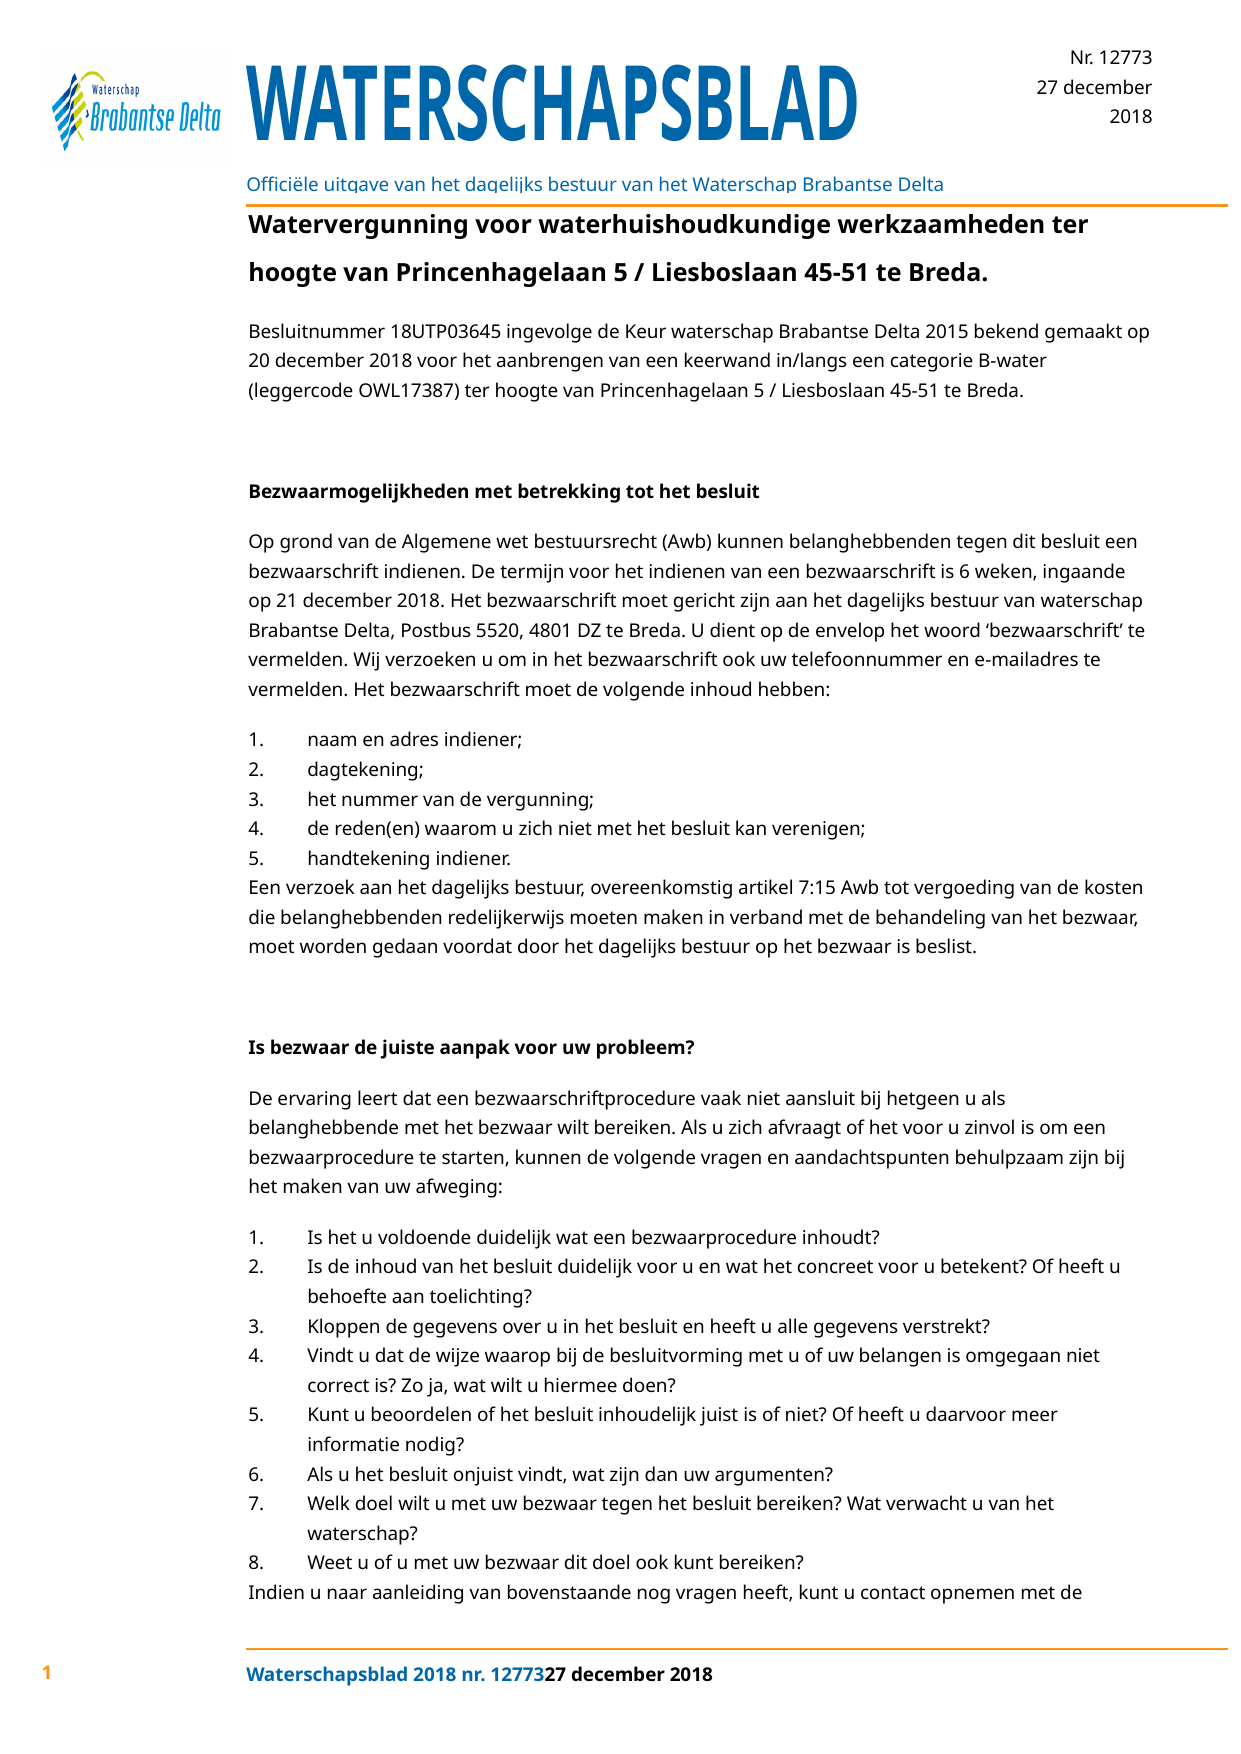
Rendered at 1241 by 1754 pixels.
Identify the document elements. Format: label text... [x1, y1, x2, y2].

list het nummer van de vergunning; [248, 786, 1152, 812]
list Is het u voldoende duidelijk wat een bezwaarprocedure inhoudt? [248, 1224, 1152, 1250]
text Is bezwaar de juiste aanpak voor uw probleem? [248, 1034, 1152, 1060]
text Op grond van de Algemene wet bestuursrecht (Awb) kunnen belanghebbenden tegen dit besluit een bezwaarschrift indienen. De termijn voor het indienen van een bezwaarschrift is 6 weken, ingaande op 21 december 2018. Het bezwaarschrift moet gericht zijn aan het dagelijks bestuur van waterschap Brabantse Delta, Postbus 5520, 4801 DZ te Breda. U dient op de envelop het woord ‘bezwaarschrift’ te vermelden. Wij verzoeken u om in het bezwaarschrift ook uw telefoonnummer en e‑mailadres te vermelden. Het bezwaarschrift moet de volgende inhoud hebben: [248, 528, 1152, 702]
list handtekening indiener. [248, 845, 1152, 871]
text Een verzoek aan het dagelijks bestuur, overeenkomstig artikel 7:15 Awb tot vergoeding van de kosten die belanghebbenden redelijkerwijs moeten maken in verband met de behandeling van het bezwaar, moet worden gedaan voordat door het dagelijks bestuur op het bezwaar is beslist. [248, 874, 1152, 959]
list dagtekening; [248, 756, 1152, 782]
text Besluitnummer 18UTP03645 ingevolge de Keur waterschap Brabantse Delta 2015 bekend gemaakt op 20 december 2018 voor het aanbrengen van een keerwand in/langs een categorie B-water (leggercode OWL17387) ter hoogte van Princenhagelaan 5 / Liesboslaan 45-51 te Breda. [248, 318, 1152, 403]
list Weet u of u met uw bezwaar dit doel ook kunt bereiken? [248, 1549, 1152, 1575]
text Indien u naar aanleiding van bovenstaande nog vragen heeft, kunt u contact opnemen met de [248, 1579, 1152, 1605]
picture [41, 47, 231, 172]
list Kloppen de gegevens over u in het besluit en heeft u alle gegevens verstrekt? [248, 1313, 1152, 1339]
list de reden(en) waarom u zich niet met het besluit kan verenigen; [248, 815, 1152, 841]
text Bezwaarmogelijkheden met betrekking tot het besluit [248, 478, 1152, 504]
list Als u het besluit onjuist vindt, wat zijn dan uw argumenten? [248, 1461, 1152, 1487]
list Welk doel wilt u met uw bezwaar tegen het besluit bereiken? Wat verwacht u van het waterschap? [248, 1490, 1152, 1546]
list Is de inhoud van het besluit duidelijk voor u en wat het concreet voor u betekent? Of heeft u behoefte aan toelichting? [248, 1254, 1152, 1309]
text Watervergunning voor waterhuishoudkundige werkzaamheden ter hoogte van Princenhagelaan 5 / Liesboslaan 45-51 te Breda. [248, 207, 1152, 288]
list Kunt u beoordelen of het besluit inhoudelijk juist is of niet? Of heeft u daarvoor meer informatie nodig? [248, 1402, 1152, 1457]
list Vindt u dat de wijze waarop bij de besluitvorming met u of uw belangen is omgegaan niet correct is? Zo ja, wat wilt u hiermee doen? [248, 1342, 1152, 1398]
list naam en adres indiener; [248, 727, 1152, 752]
text De ervaring leert dat een bezwaarschriftprocedure vaak niet aansluit bij hetgeen u als belanghebbende met het bezwaar wilt bereiken. Als u zich afvraagt of het voor u zinvol is om een bezwaarprocedure te starten, kunnen de volgende vragen en aandachtspunten behulpzaam zijn bij het maken van uw afweging: [248, 1085, 1152, 1199]
